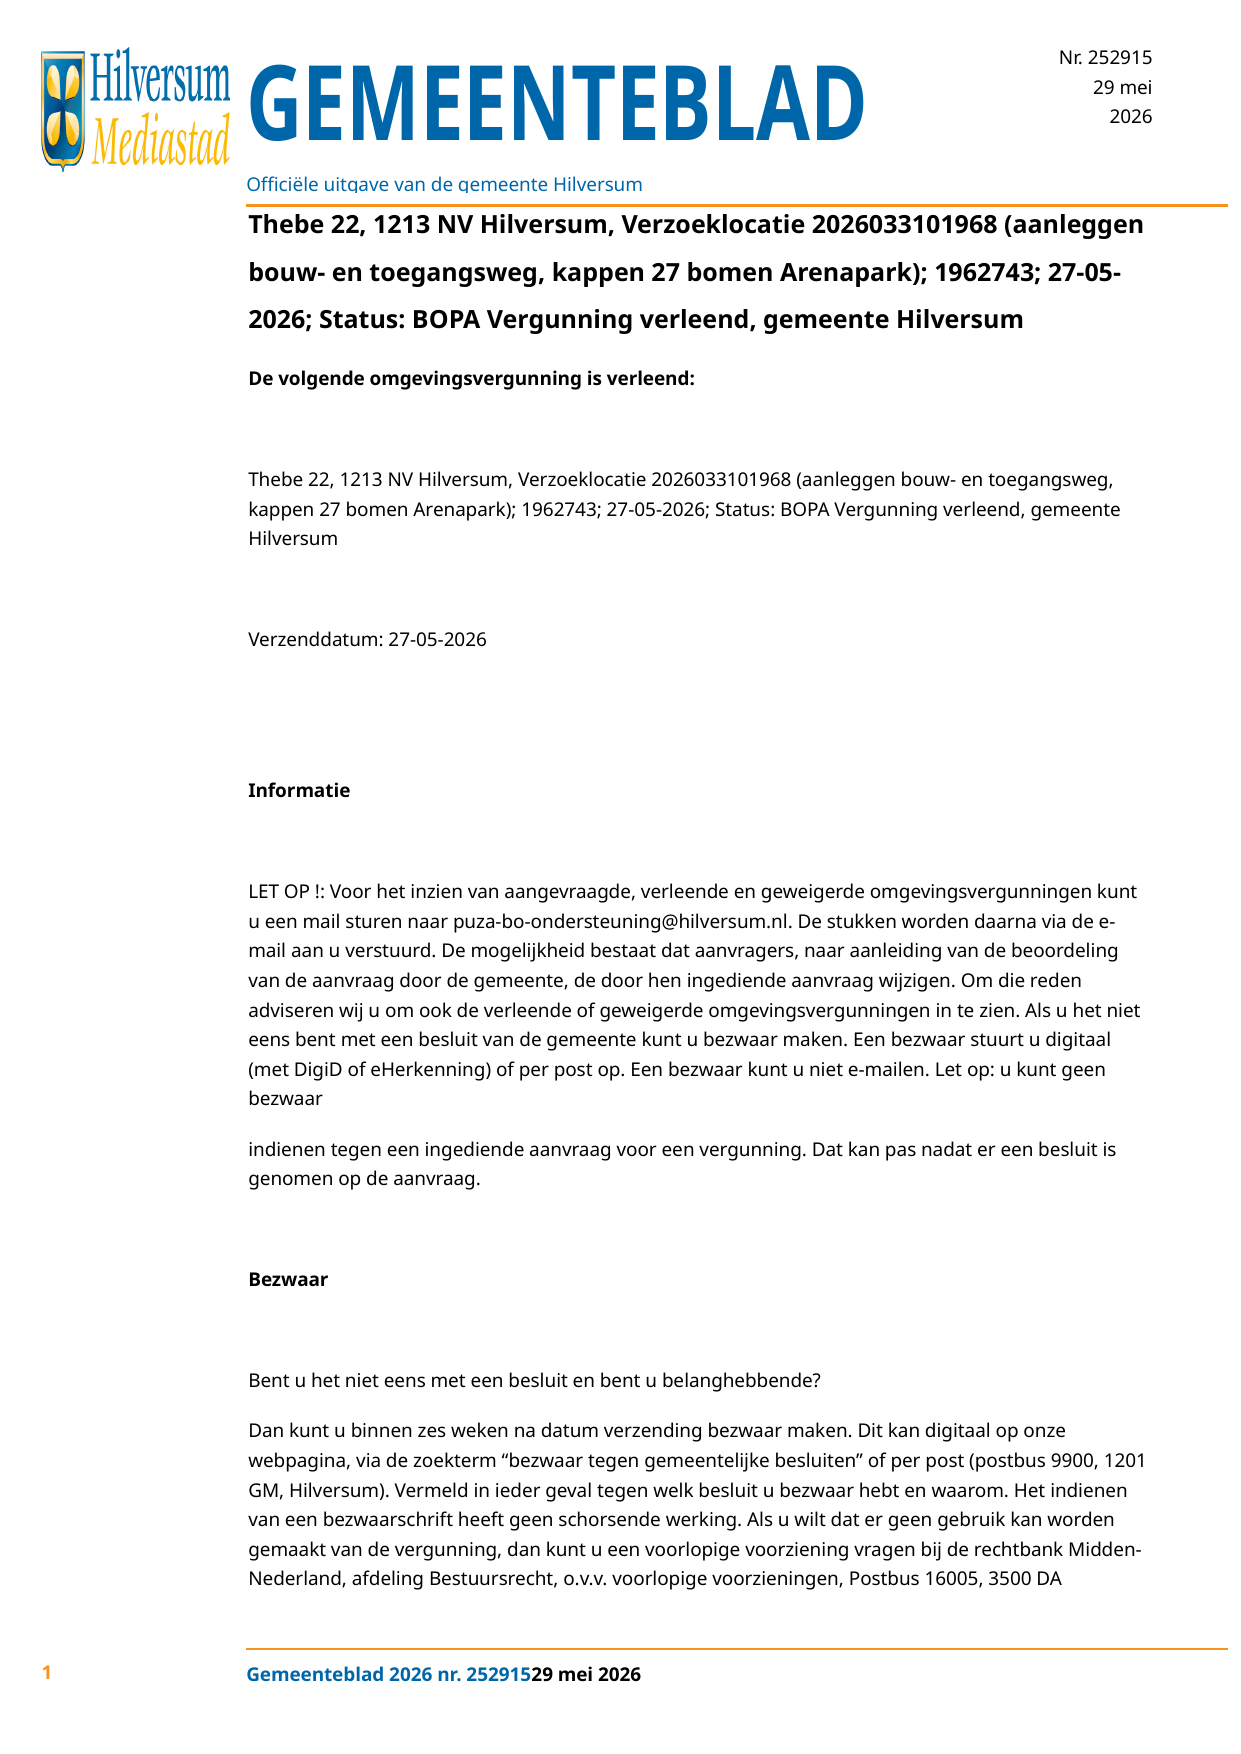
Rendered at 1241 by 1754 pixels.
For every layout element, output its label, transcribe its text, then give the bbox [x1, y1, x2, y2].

text Bent u het niet eens met een besluit en bent u belanghebbende? [248, 1367, 1152, 1393]
text LET OP !: Voor het inzien van aangevraagde, verleende en geweigerde omgevingsvergunningen kunt u een mail sturen naar puza-bo-ondersteuning@hilversum.nl. De stukken worden daarna via de e-mail aan u verstuurd. De mogelijkheid bestaat dat aanvragers, naar aanleiding van de beoordeling van de aanvraag door de gemeente, de door hen ingediende aanvraag wijzigen. Om die reden adviseren wij u om ook de verleende of geweigerde omgevingsvergunningen in te zien. Als u het niet eens bent met een besluit van de gemeente kunt u bezwaar maken. Een bezwaar stuurt u digitaal (met DigiD of eHerkenning) of per post op. Een bezwaar kunt u niet e-mailen. Let op: u kunt geen bezwaar [248, 878, 1152, 1111]
text Thebe 22, 1213 NV Hilversum, Verzoeklocatie 2026033101968 (aanleggen bouw- en toegangsweg, kappen 27 bomen Arenapark); 1962743; 27-05-2026; Status: BOPA Vergunning verleend, gemeente Hilversum [248, 207, 1152, 336]
text Thebe 22, 1213 NV Hilversum, Verzoeklocatie 2026033101968 (aanleggen bouw- en toegangsweg, kappen 27 bomen Arenapark); 1962743; 27-05-2026; Status: BOPA Vergunning verleend, gemeente Hilversum [248, 466, 1152, 551]
text indienen tegen een ingediende aanvraag voor een vergunning. Dat kan pas nadat er een besluit is genomen op de aanvraag. [248, 1136, 1152, 1191]
text Informatie [248, 778, 1152, 803]
text Verzenddatum: 27-05-2026 [248, 626, 1152, 652]
text Dan kunt u binnen zes weken na datum verzending bezwaar maken. Dit kan digitaal op onze webpagina, via de zoekterm “bezwaar tegen gemeentelijke besluiten” of per post (postbus 9900, 1201 GM, Hilversum). Vermeld in ieder geval tegen welk besluit u bezwaar hebt en waarom. Het indienen van een bezwaarschrift heeft geen schorsende werking. Als u wilt dat er geen gebruik kan worden gemaakt van de vergunning, dan kunt u een voorlopige voorziening vragen bij de rechtbank Midden-Nederland, afdeling Bestuursrecht, o.v.v. voorlopige voorzieningen, Postbus 16005, 3500 DA [248, 1418, 1152, 1591]
text Bezwaar [248, 1266, 1152, 1292]
picture [41, 47, 231, 172]
text De volgende omgevingsvergunning is verleend: [248, 366, 1152, 391]
